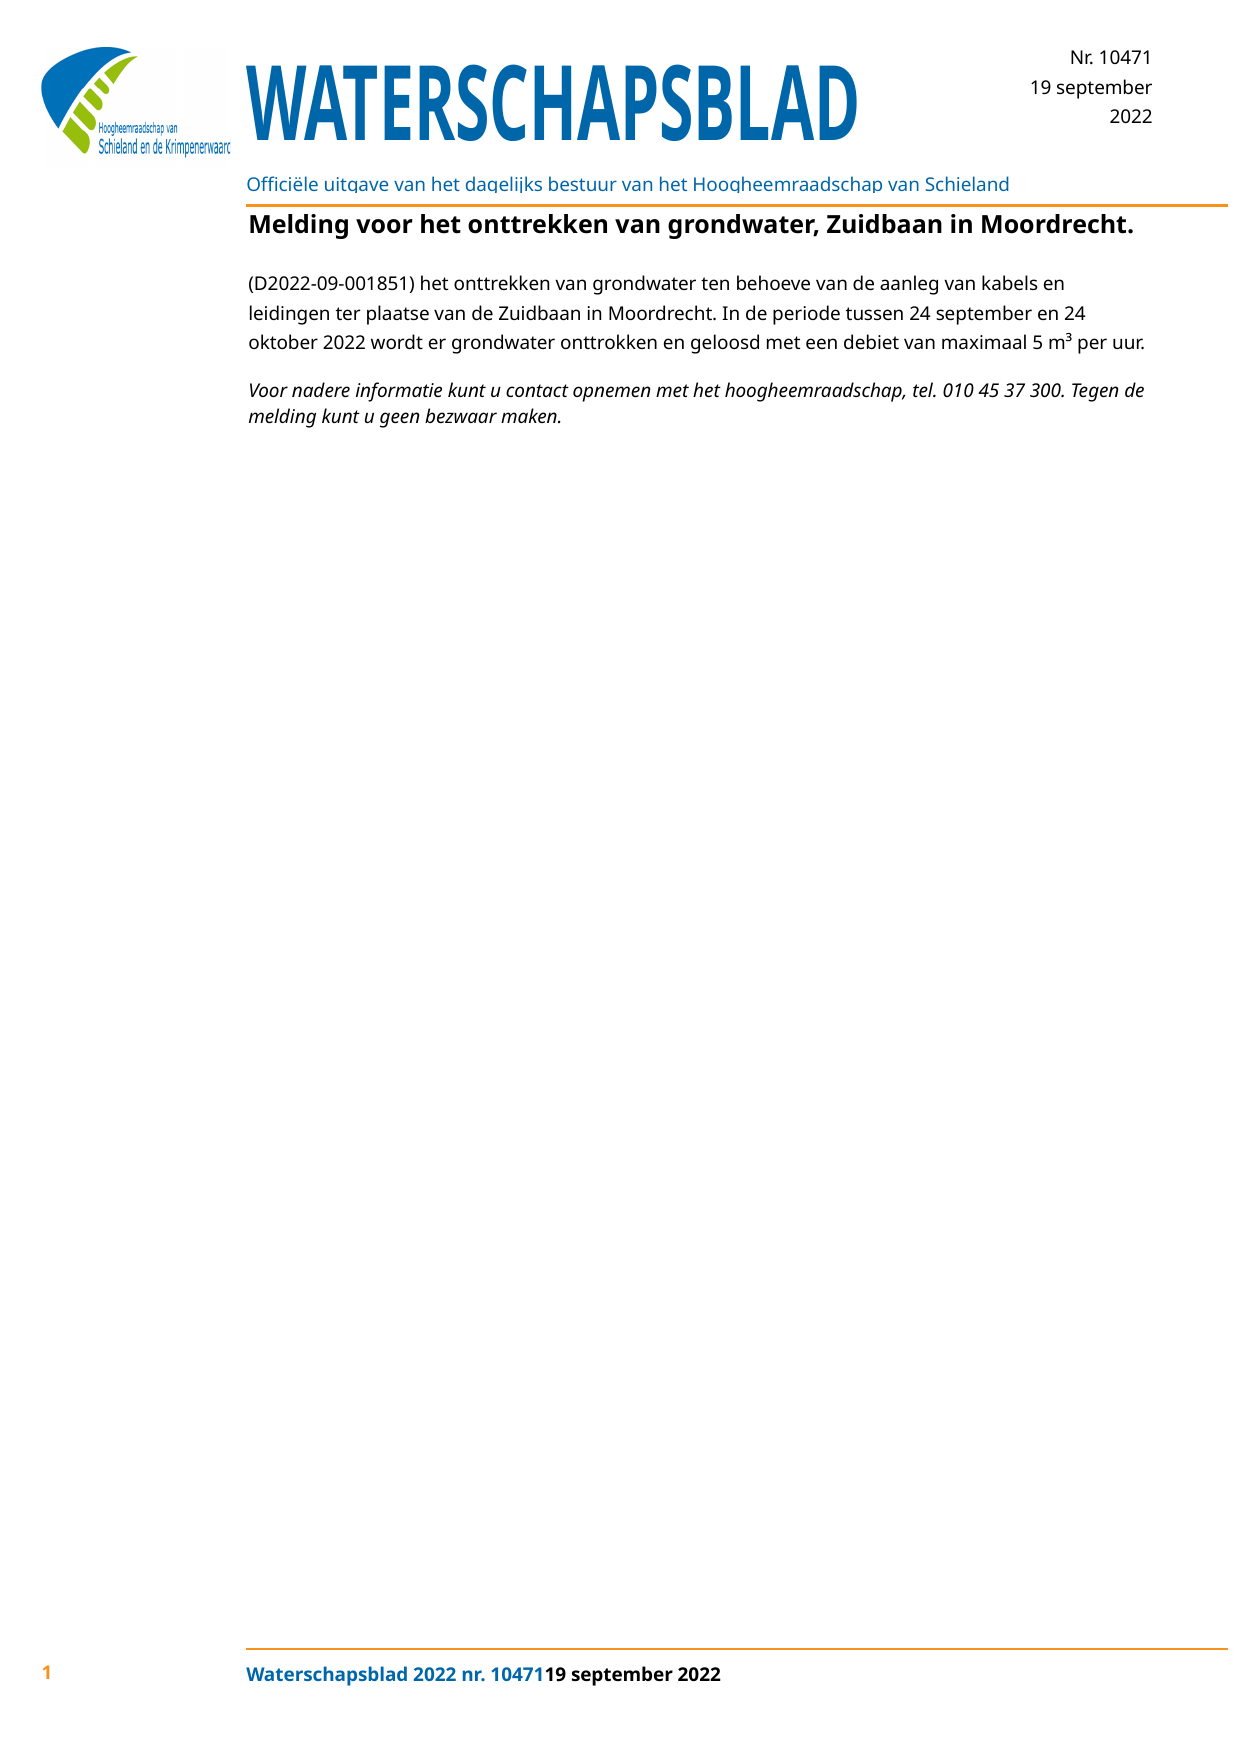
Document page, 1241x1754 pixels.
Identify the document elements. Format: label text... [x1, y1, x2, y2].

text Melding voor het onttrekken van grondwater, Zuidbaan in Moordrecht. [248, 207, 1152, 241]
text Voor nadere informatie kunt u contact opnemen met het hoogheemraadschap, tel. 010 45 37 300. Tegen de melding kunt u geen bezwaar maken. [248, 377, 1152, 429]
picture [41, 47, 231, 172]
text (D2022-09-001851) het onttrekken van grondwater ten behoeve van de aanleg van kabels en leidingen ter plaatse van de Zuidbaan in Moordrecht. In de periode tussen 24 september en 24 oktober 2022 wordt er grondwater onttrokken en geloosd met een debiet van maximaal 5 m³ per uur. [248, 270, 1152, 355]
